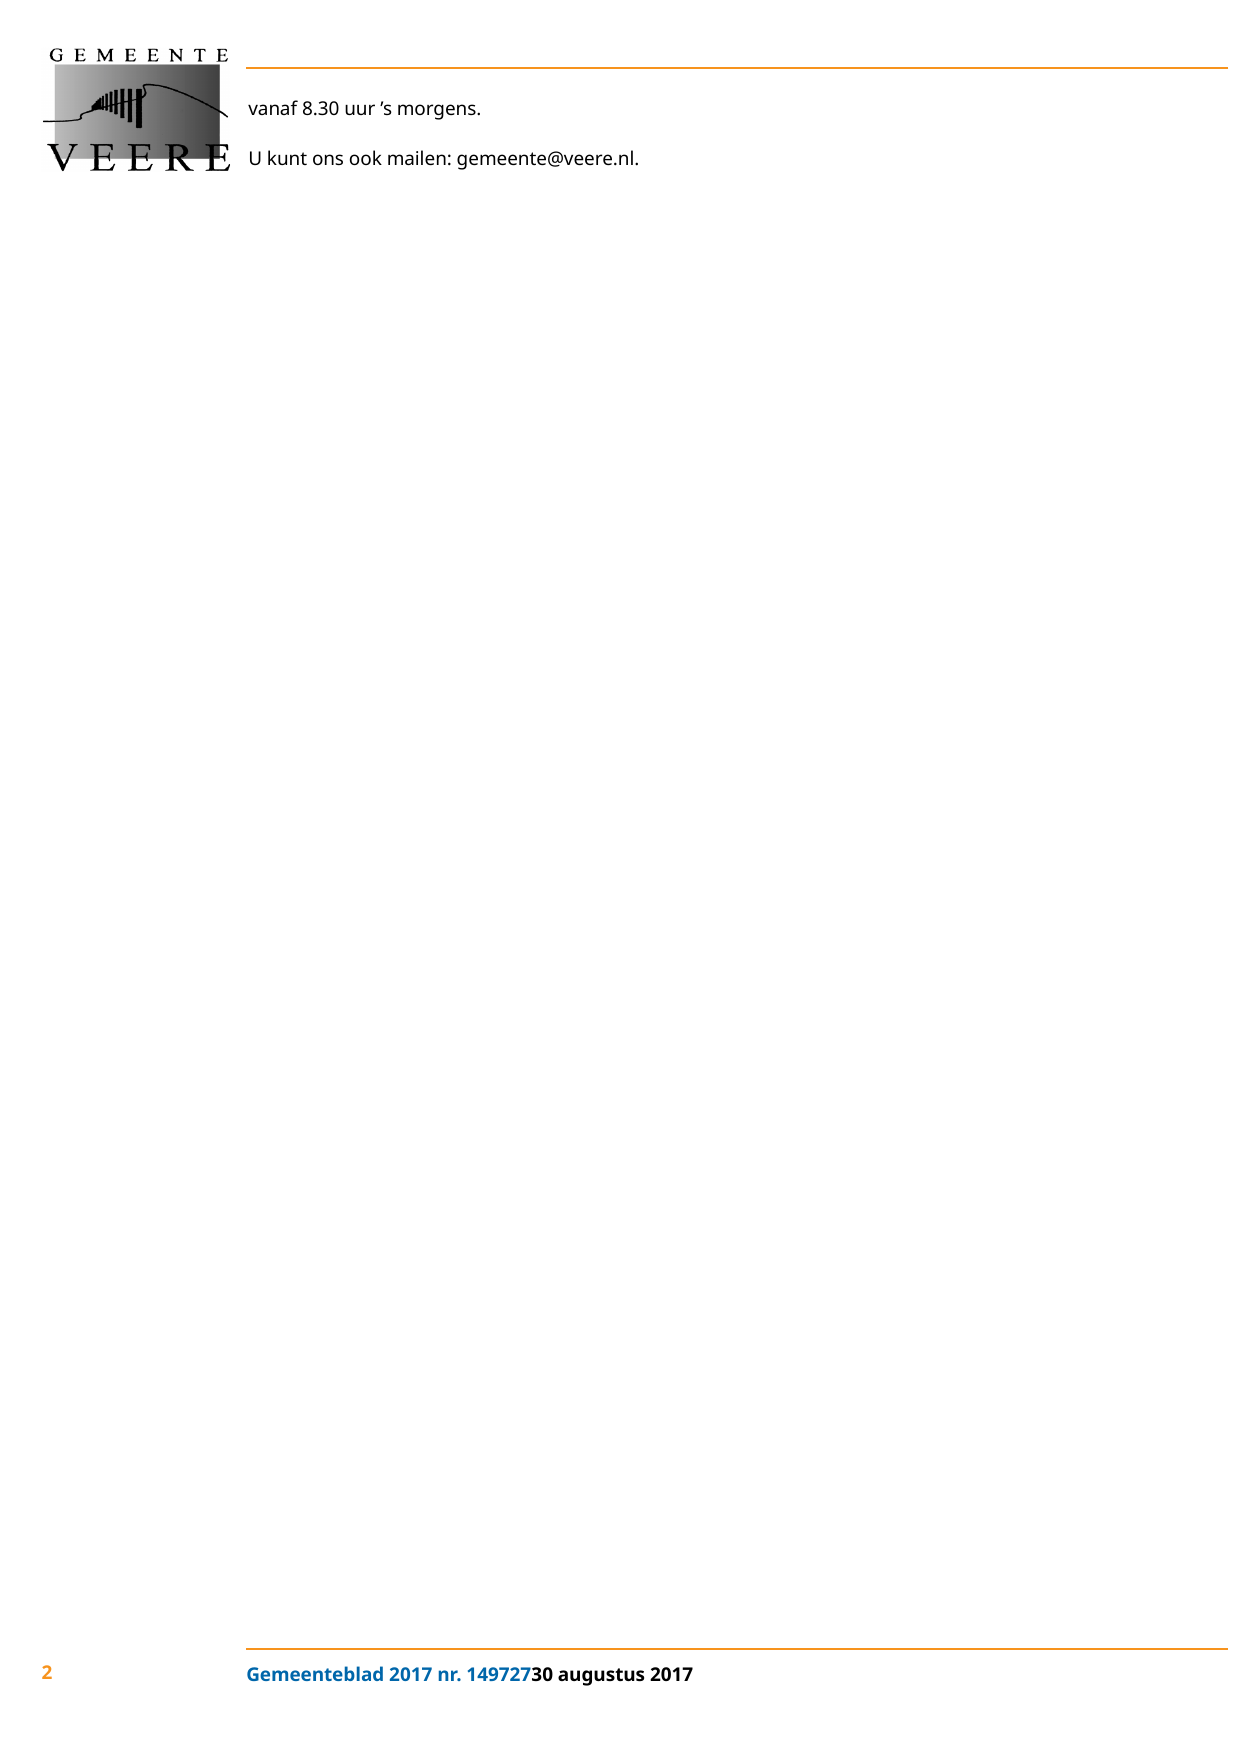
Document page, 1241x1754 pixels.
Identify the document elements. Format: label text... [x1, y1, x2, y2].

text U kunt ons ook mailen: gemeente@veere.nl. [248, 145, 1152, 171]
picture [41, 47, 231, 172]
text vanaf 8.30 uur ’s morgens. [248, 95, 1152, 121]
